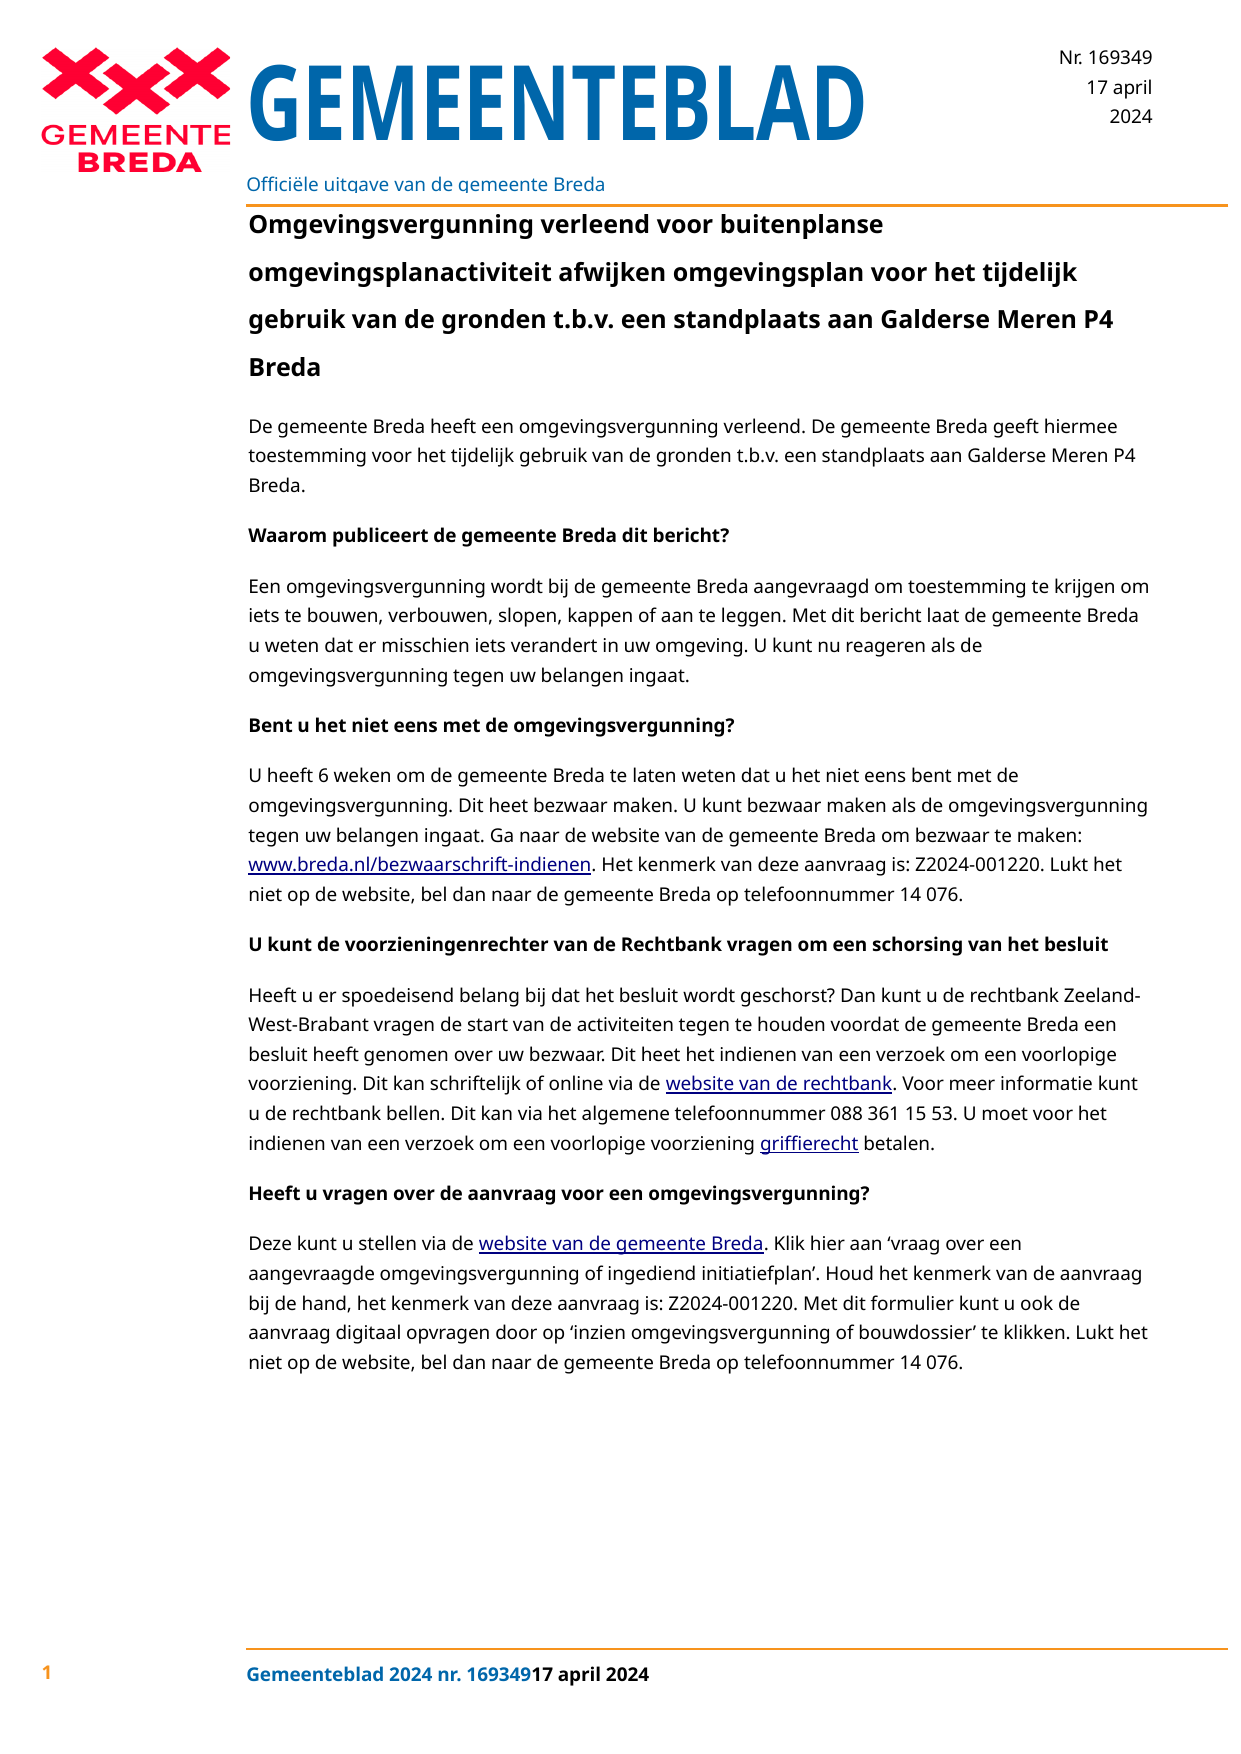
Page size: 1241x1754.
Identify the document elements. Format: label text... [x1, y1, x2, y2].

text Omgevingsvergunning verleend voor buitenplanse omgevingsplanactiviteit afwijken omgevingsplan voor het tijdelijk gebruik van de gronden t.b.v. een standplaats aan Galderse Meren P4 Breda [248, 207, 1152, 384]
text De gemeente Breda heeft een omgevingsvergunning verleend. De gemeente Breda geeft hiermee toestemming voor het tijdelijk gebruik van de gronden t.b.v. een standplaats aan Galderse Meren P4 Breda. [248, 413, 1152, 498]
text Een omgevingsvergunning wordt bij de gemeente Breda aangevraagd om toestemming te krijgen om iets te bouwen, verbouwen, slopen, kappen of aan te leggen. Met dit bericht laat de gemeente Breda u weten dat er misschien iets verandert in uw omgeving. U kunt nu reageren als de omgevingsvergunning tegen uw belangen ingaat. [248, 573, 1152, 688]
text Deze kunt u stellen via de website van de gemeente Breda. Klik hier aan ‘vraag over een aangevraagde omgevingsvergunning of ingediend initiatiefplan’. Houd het kenmerk van de aanvraag bij de hand, het kenmerk van deze aanvraag is: Z2024-001220. Met dit formulier kunt u ook de aanvraag digitaal opvragen door op ‘inzien omgevingsvergunning of bouwdossier’ te klikken. Lukt het niet op de website, bel dan naar de gemeente Breda op telefoonnummer 14 076. [248, 1231, 1152, 1375]
text U kunt de voorzieningenrechter van de Rechtbank vragen om een schorsing van het besluit [248, 931, 1152, 957]
text Heeft u vragen over de aanvraag voor een omgevingsvergunning? [248, 1180, 1152, 1206]
text Heeft u er spoedeisend belang bij dat het besluit wordt geschorst? Dan kunt u de rechtbank Zeeland-West-Brabant vragen de start van de activiteiten tegen te houden voordat de gemeente Breda een besluit heeft genomen over uw bezwaar. Dit heet het indienen van een verzoek om een voorlopige voorziening. Dit kan schriftelijk of online via de website van de rechtbank. Voor meer informatie kunt u de rechtbank bellen. Dit kan via het algemene telefoonnummer 088 361 15 53. U moet voor het indienen van een verzoek om een voorlopige voorziening griffierecht betalen. [248, 982, 1152, 1156]
text U heeft 6 weken om de gemeente Breda te laten weten dat u het niet eens bent met de omgevingsvergunning. Dit heet bezwaar maken. U kunt bezwaar maken als de omgevingsvergunning tegen uw belangen ingaat. Ga naar de website van de gemeente Breda om bezwaar te maken: www.breda.nl/bezwaarschrift-indienen. Het kenmerk van deze aanvraag is: Z2024-001220. Lukt het niet op de website, bel dan naar de gemeente Breda op telefoonnummer 14 076. [248, 763, 1152, 907]
text Bent u het niet eens met de omgevingsvergunning? [248, 712, 1152, 738]
picture [41, 47, 231, 172]
text Waarom publiceert de gemeente Breda dit bericht? [248, 523, 1152, 548]
